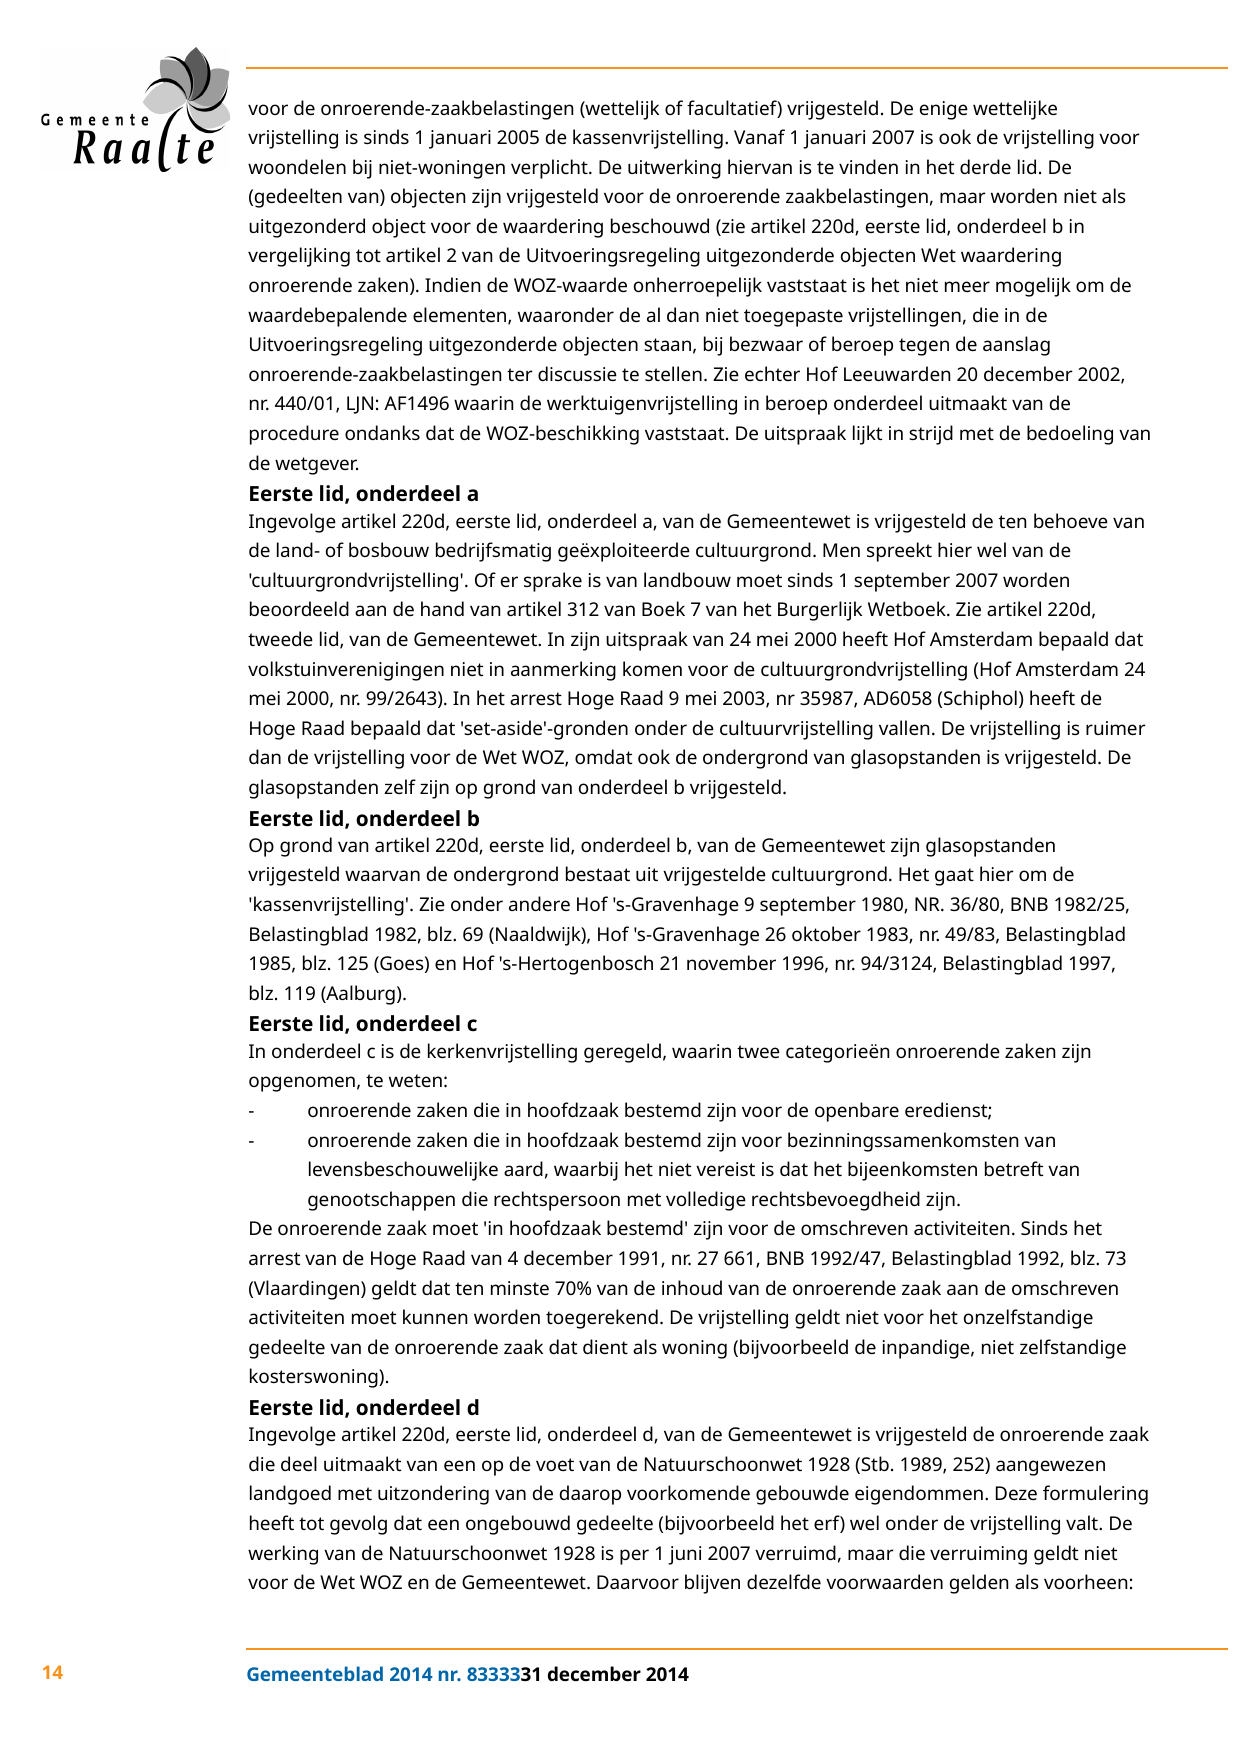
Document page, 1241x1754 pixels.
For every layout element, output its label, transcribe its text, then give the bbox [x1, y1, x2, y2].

text Op grond van artikel 220d, eerste lid, onderdeel b, van de Gemeentewet zijn glasopstanden vrijgesteld waarvan de ondergrond bestaat uit vrijgestelde cultuurgrond. Het gaat hier om de 'kassenvrijstelling'. Zie onder andere Hof 's-Gravenhage 9 september 1980, NR. 36/80, BNB 1982/25, Belastingblad 1982, blz. 69 (Naaldwijk), Hof 's-Gravenhage 26 oktober 1983, nr. 49/83, Belastingblad 1985, blz. 125 (Goes) en Hof 's-Hertogenbosch 21 november 1996, nr. 94/3124, Belastingblad 1997, blz. 119 (Aalburg). [248, 832, 1152, 1006]
text In onderdeel c is de kerkenvrijstelling geregeld, waarin twee categorieën onroerende zaken zijn opgenomen, te weten: [248, 1038, 1152, 1093]
text Eerste lid, onderdeel b [248, 804, 1152, 832]
text Ingevolge artikel 220d, eerste lid, onderdeel d, van de Gemeentewet is vrijgesteld de onroerende zaak die deel uitmaakt van een op de voet van de Natuurschoonwet 1928 (Stb. 1989, 252) aangewezen landgoed met uitzondering van de daarop voorkomende gebouwde eigendommen. Deze formulering heeft tot gevolg dat een ongebouwd gedeelte (bijvoorbeeld het erf) wel onder de vrijstelling valt. De werking van de Natuurschoonwet 1928 is per 1 juni 2007 verruimd, maar die verruiming geldt niet voor de Wet WOZ en de Gemeentewet. Daarvoor blijven dezelfde voorwaarden gelden als voorheen: [248, 1421, 1152, 1595]
text Eerste lid, onderdeel d [248, 1393, 1152, 1421]
text Eerste lid, onderdeel c [248, 1009, 1152, 1038]
list onroerende zaken die in hoofdzaak bestemd zijn voor bezinningssamenkomsten van levensbeschouwelijke aard, waarbij het niet vereist is dat het bijeenkomsten betreft van genootschappen die rechtspersoon met volledige rechtsbevoegdheid zijn. [248, 1127, 1152, 1212]
list onroerende zaken die in hoofdzaak bestemd zijn voor de openbare eredienst; [248, 1097, 1152, 1123]
text De onroerende zaak moet 'in hoofdzaak bestemd' zijn voor de omschreven activiteiten. Sinds het arrest van de Hoge Raad van 4 december 1991, nr. 27 661, BNB 1992/47, Belastingblad 1992, blz. 73 (Vlaardingen) geldt dat ten minste 70% van de inhoud van de onroerende zaak aan de omschreven activiteiten moet kunnen worden toegerekend. De vrijstelling geldt niet voor het onzelfstandige gedeelte van de onroerende zaak dat dient als woning (bijvoorbeeld de inpandige, niet zelfstandige kosterswoning). [248, 1216, 1152, 1389]
text voor de onroerende-zaakbelastingen (wettelijk of facultatief) vrijgesteld. De enige wettelijke vrijstelling is sinds 1 januari 2005 de kassenvrijstelling. Vanaf 1 januari 2007 is ook de vrijstelling voor woondelen bij niet-woningen verplicht. De uitwerking hiervan is te vinden in het derde lid. De (gedeelten van) objecten zijn vrijgesteld voor de onroerende zaakbelastingen, maar worden niet als uitgezonderd object voor de waardering beschouwd (zie artikel 220d, eerste lid, onderdeel b in vergelijking tot artikel 2 van de Uitvoeringsregeling uitgezonderde objecten Wet waardering onroerende zaken). Indien de WOZ-waarde onherroepelijk vaststaat is het niet meer mogelijk om de waardebepalende elementen, waaronder de al dan niet toegepaste vrijstellingen, die in de Uitvoeringsregeling uitgezonderde objecten staan, bij bezwaar of beroep tegen de aanslag onroerende-zaakbelastingen ter discussie te stellen. Zie echter Hof Leeuwarden 20 december 2002, nr. 440/01, LJN: AF1496 waarin de werktuigenvrijstelling in beroep onderdeel uitmaakt van de procedure ondanks dat de WOZ-beschikking vaststaat. De uitspraak lijkt in strijd met de bedoeling van de wetgever. [248, 95, 1152, 476]
text Ingevolge artikel 220d, eerste lid, onderdeel a, van de Gemeentewet is vrijgesteld de ten behoeve van de land- of bosbouw bedrijfsmatig geëxploiteerde cultuurgrond. Men spreekt hier wel van de 'cultuurgrondvrijstelling'. Of er sprake is van landbouw moet sinds 1 september 2007 worden beoordeeld aan de hand van artikel 312 van Boek 7 van het Burgerlijk Wetboek. Zie artikel 220d, tweede lid, van de Gemeentewet. In zijn uitspraak van 24 mei 2000 heeft Hof Amsterdam bepaald dat volkstuinverenigingen niet in aanmerking komen voor de cultuurgrondvrijstelling (Hof Amsterdam 24 mei 2000, nr. 99/2643). In het arrest Hoge Raad 9 mei 2003, nr 35987, AD6058 (Schiphol) heeft de Hoge Raad bepaald dat 'set-aside'-gronden onder de cultuurvrijstelling vallen. De vrijstelling is ruimer dan de vrijstelling voor de Wet WOZ, omdat ook de ondergrond van glasopstanden is vrijgesteld. De glasopstanden zelf zijn op grond van onderdeel b vrijgesteld. [248, 508, 1152, 800]
text Eerste lid, onderdeel a [248, 479, 1152, 508]
picture [41, 47, 231, 172]
